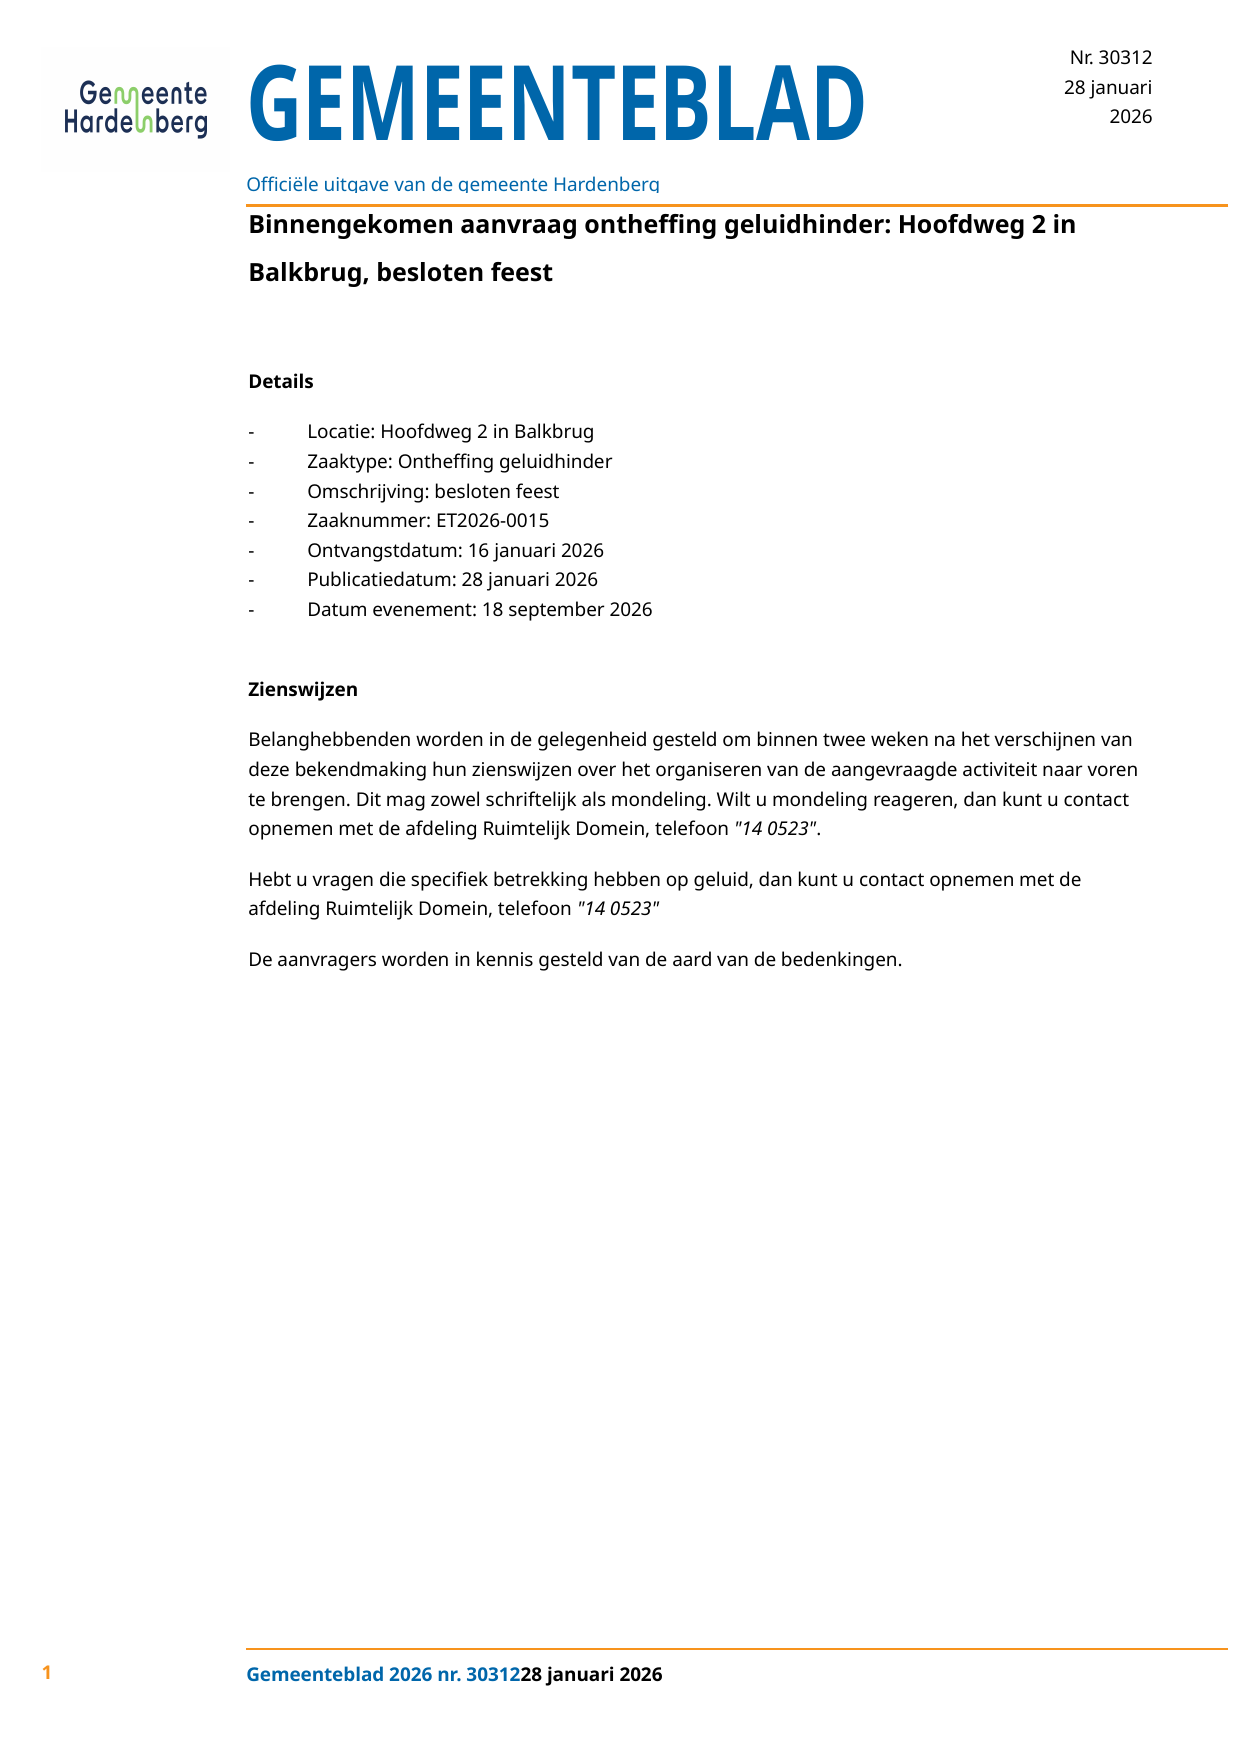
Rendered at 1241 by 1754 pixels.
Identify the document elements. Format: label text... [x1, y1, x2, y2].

list Publicatiedatum: 28 januari 2026 [248, 567, 1152, 592]
text Zienswijzen [248, 676, 1152, 702]
list Datum evenement: 18 september 2026 [248, 596, 1152, 622]
text Belanghebbenden worden in de gelegenheid gesteld om binnen twee weken na het verschijnen van deze bekendmaking hun zienswijzen over het organiseren van de aangevraagde activiteit naar voren te brengen. Dit mag zowel schriftelijk als mondeling. Wilt u mondeling reageren, dan kunt u contact opnemen met de afdeling Ruimtelijk Domein, telefoon "14 0523". [248, 727, 1152, 841]
list Omschrijving: besloten feest [248, 478, 1152, 504]
list Zaaknummer: ET2026-0015 [248, 507, 1152, 533]
text Binnengekomen aanvraag ontheffing geluidhinder: Hoofdweg 2 in Balkbrug, besloten feest [248, 207, 1152, 288]
text Details [248, 368, 1152, 394]
picture [41, 47, 231, 172]
list Zaaktype: Ontheffing geluidhinder [248, 448, 1152, 474]
list Locatie: Hoofdweg 2 in Balkbrug [248, 419, 1152, 444]
text De aanvragers worden in kennis gesteld van de aard van de bedenkingen. [248, 946, 1152, 972]
text Hebt u vragen die specifiek betrekking hebben op geluid, dan kunt u contact opnemen met de afdeling Ruimtelijk Domein, telefoon "14 0523" [248, 866, 1152, 921]
list Ontvangstdatum: 16 januari 2026 [248, 537, 1152, 563]
